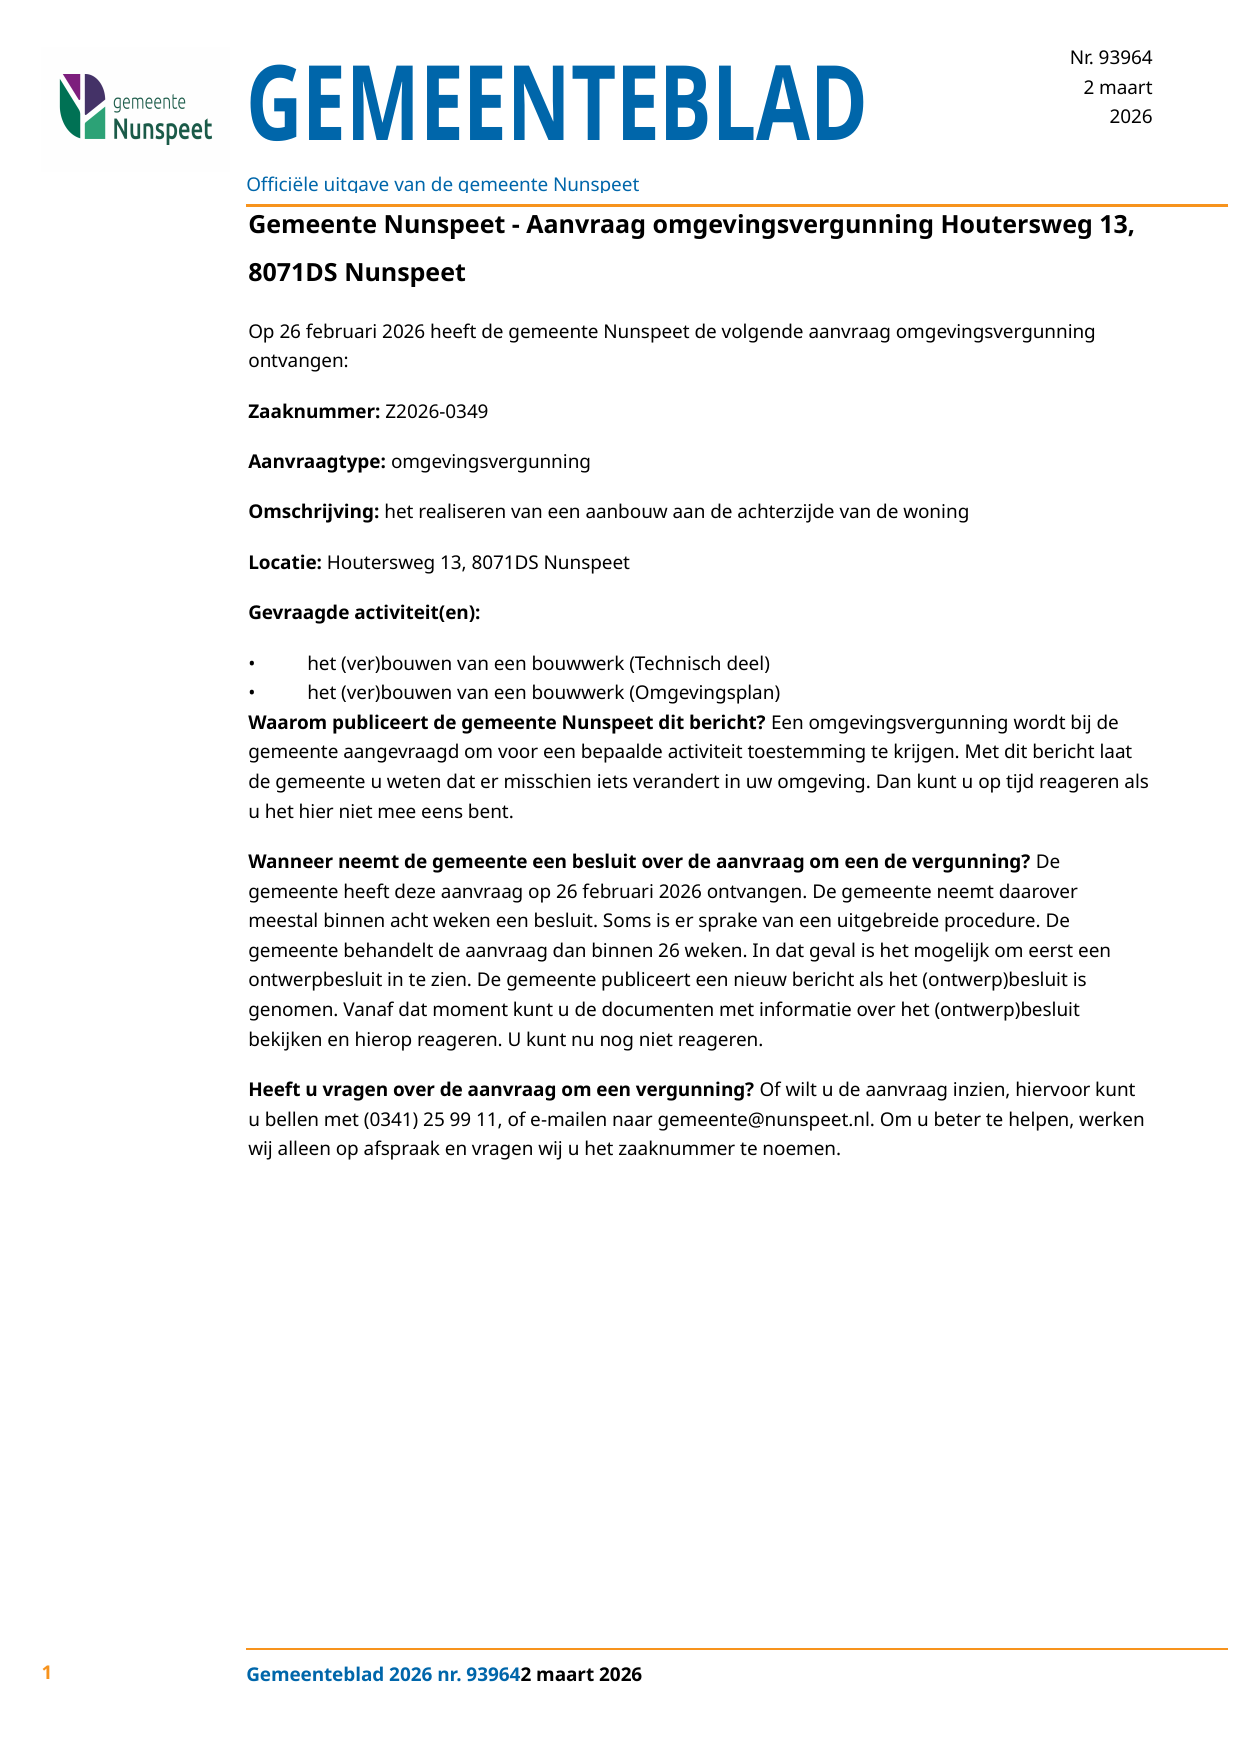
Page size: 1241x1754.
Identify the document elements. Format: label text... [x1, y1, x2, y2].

text Zaaknummer: Z2026-0349 [248, 398, 1152, 424]
list het (ver)bouwen van een bouwwerk (Omgevingsplan) [248, 679, 1152, 705]
text Gevraagde activiteit(en): [248, 599, 1152, 625]
text Gemeente Nunspeet - Aanvraag omgevingsvergunning Houtersweg 13, 8071DS Nunspeet [248, 207, 1152, 288]
picture [41, 47, 231, 172]
text Waarom publiceert de gemeente Nunspeet dit bericht? Een omgevingsvergunning wordt bij de gemeente aangevraagd om voor een bepaalde activiteit toestemming te krijgen. Met dit bericht laat de gemeente u weten dat er misschien iets verandert in uw omgeving. Dan kunt u op tijd reageren als u het hier niet mee eens bent. [248, 709, 1152, 824]
text Locatie: Houtersweg 13, 8071DS Nunspeet [248, 549, 1152, 575]
text Heeft u vragen over de aanvraag om een vergunning? Of wilt u de aanvraag inzien, hiervoor kunt u bellen met (0341) 25 99 11, of e-mailen naar gemeente@nunspeet.nl. Om u beter te helpen, werken wij alleen op afspraak en vragen wij u het zaaknummer te noemen. [248, 1076, 1152, 1161]
text Aanvraagtype: omgevingsvergunning [248, 448, 1152, 474]
list het (ver)bouwen van een bouwwerk (Technisch deel) [248, 650, 1152, 676]
text Wanneer neemt de gemeente een besluit over de aanvraag om een de vergunning? De gemeente heeft deze aanvraag op 26 februari 2026 ontvangen. De gemeente neemt daarover meestal binnen acht weken een besluit. Soms is er sprake van een uitgebreide procedure. De gemeente behandelt de aanvraag dan binnen 26 weken. In dat geval is het mogelijk om eerst een ontwerpbesluit in te zien. De gemeente publiceert een nieuw bericht als het (ontwerp)besluit is genomen. Vanaf dat moment kunt u de documenten met informatie over het (ontwerp)besluit bekijken en hierop reageren. U kunt nu nog niet reageren. [248, 848, 1152, 1052]
text Omschrijving: het realiseren van een aanbouw aan de achterzijde van de woning [248, 499, 1152, 524]
text Op 26 februari 2026 heeft de gemeente Nunspeet de volgende aanvraag omgevingsvergunning ontvangen: [248, 318, 1152, 373]
